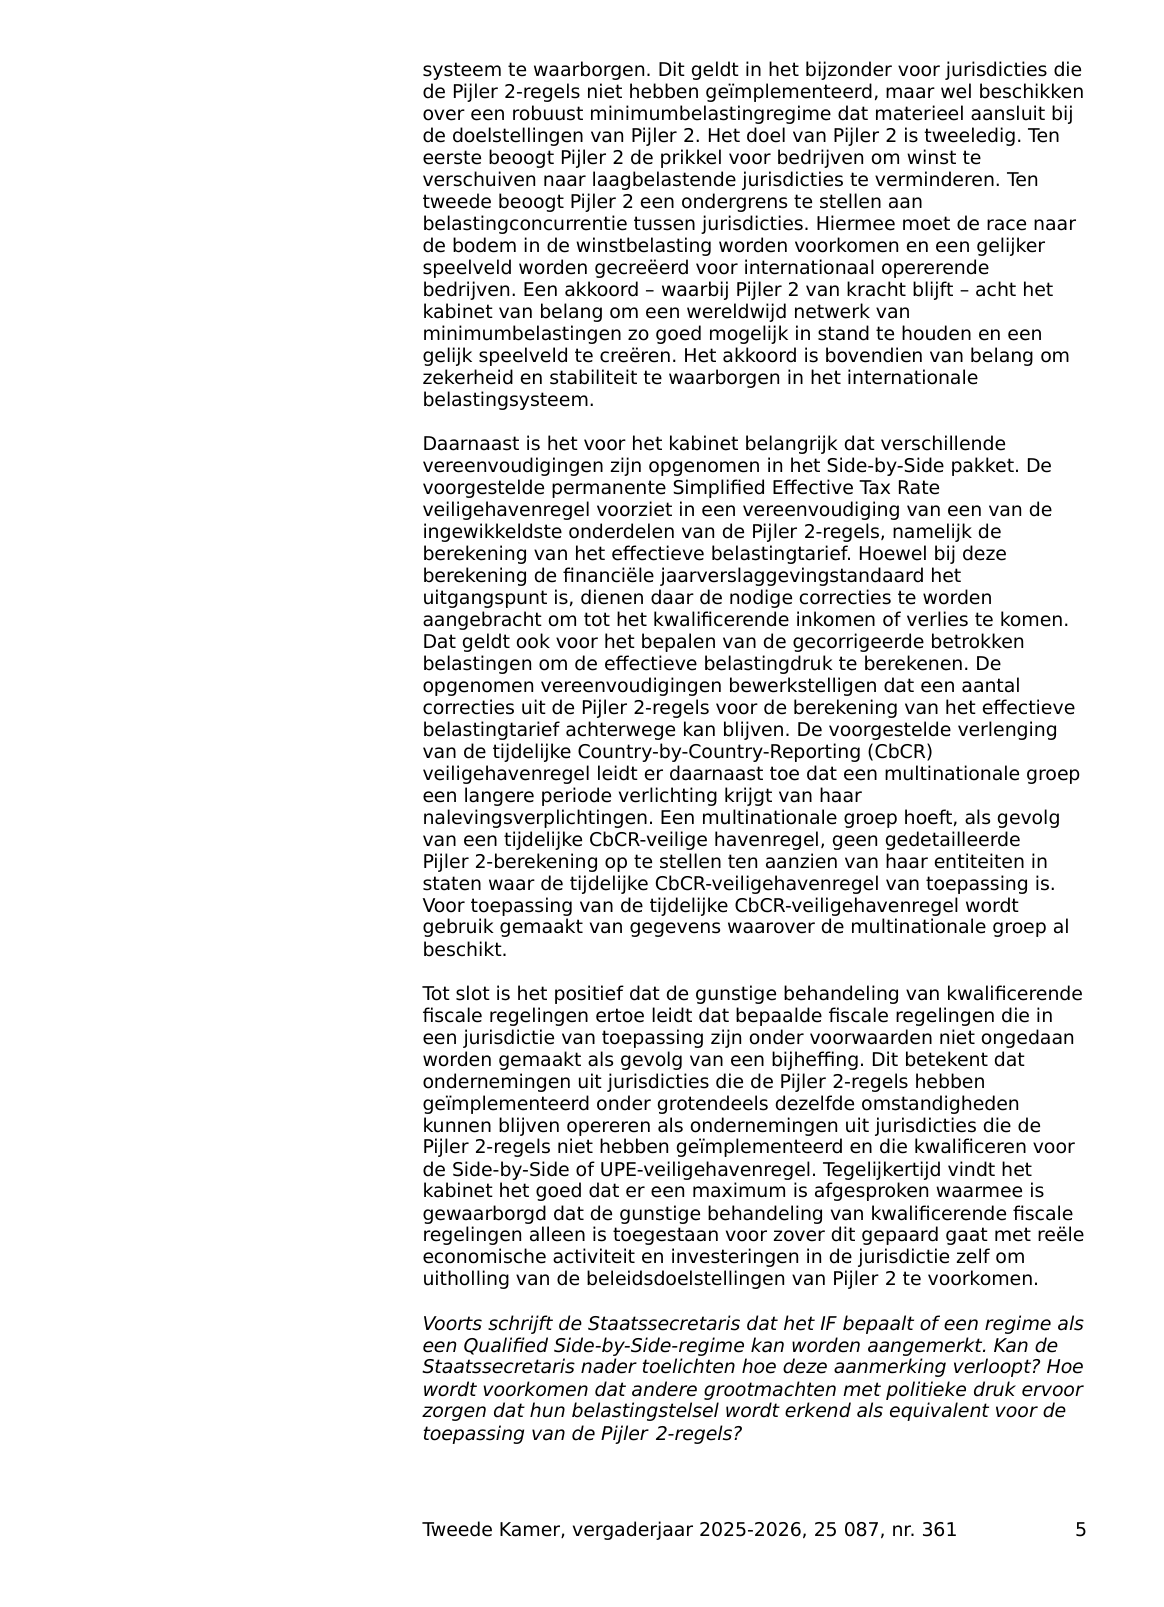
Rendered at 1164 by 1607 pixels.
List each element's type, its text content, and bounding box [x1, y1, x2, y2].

text Tot slot is het positief dat de gunstige behandeling van kwalificerende fiscale regelingen ertoe leidt dat bepaalde fiscale regelingen die in een jurisdictie van toepassing zijn onder voorwaarden niet ongedaan worden gemaakt als gevolg van een bijheffing. Dit betekent dat ondernemingen uit jurisdicties die de Pijler 2-regels hebben geïmplementeerd onder grotendeels dezelfde omstandigheden kunnen blijven opereren als ondernemingen uit jurisdicties die de Pijler 2-regels niet hebben geïmplementeerd en die kwalificeren voor de Side-by-Side of UPE-veiligehavenregel. Tegelijkertijd vindt het kabinet het goed dat er een maximum is afgesproken waarmee is gewaarborgd dat de gunstige behandeling van kwalificerende fiscale regelingen alleen is toegestaan voor zover dit gepaard gaat met reële economische activiteit en investeringen in de jurisdictie zelf om uitholling van de beleidsdoelstellingen van Pijler 2 te voorkomen. [422, 983, 1087, 1290]
text Daarnaast is het voor het kabinet belangrijk dat verschillende vereenvoudigingen zijn opgenomen in het Side-by-Side pakket. De voorgestelde permanente Simplified Effective Tax Rate veiligehavenregel voorziet in een vereenvoudiging van een van de ingewikkeldste onderdelen van de Pijler 2-regels, namelijk de berekening van het effectieve belastingtarief. Hoewel bij deze berekening de financiële jaarverslaggevingstandaard het uitgangspunt is, dienen daar de nodige correcties te worden aangebracht om tot het kwalificerende inkomen of verlies te komen. Dat geldt ook voor het bepalen van de gecorrigeerde betrokken belastingen om de effectieve belastingdruk te berekenen. De opgenomen vereenvoudigingen bewerkstelligen dat een aantal correcties uit de Pijler 2-regels voor de berekening van het effectieve belastingtarief achterwege kan blijven. De voorgestelde verlenging van de tijdelijke Country-by-Country-Reporting (CbCR) veiligehavenregel leidt er daarnaast toe dat een multinationale groep een langere periode verlichting krijgt van haar nalevingsverplichtingen. Een multinationale groep hoeft, als gevolg van een tijdelijke CbCR-veilige havenregel, geen gedetailleerde Pijler 2-berekening op te stellen ten aanzien van haar entiteiten in staten waar de tijdelijke CbCR-veiligehavenregel van toepassing is. Voor toepassing van de tijdelijke CbCR-veiligehavenregel wordt gebruik gemaakt van gegevens waarover de multinationale groep al beschikt. [422, 433, 1087, 960]
text Voorts schrijft de Staatssecretaris dat het IF bepaalt of een regime als een Qualified Side-by-Side-regime kan worden aangemerkt. Kan de Staatssecretaris nader toelichten hoe deze aanmerking verloopt? Hoe wordt voorkomen dat andere grootmachten met politieke druk ervoor zorgen dat hun belastingstelsel wordt erkend als equivalent voor de toepassing van de Pijler 2-regels? [422, 1312, 1087, 1444]
text systeem te waarborgen. Dit geldt in het bijzonder voor jurisdicties die de Pijler 2-regels niet hebben geïmplementeerd, maar wel beschikken over een robuust minimumbelastingregime dat materieel aansluit bij de doelstellingen van Pijler 2. Het doel van Pijler 2 is tweeledig. Ten eerste beoogt Pijler 2 de prikkel voor bedrijven om winst te verschuiven naar laagbelastende jurisdicties te verminderen. Ten tweede beoogt Pijler 2 een ondergrens te stellen aan belastingconcurrentie tussen jurisdicties. Hiermee moet de race naar de bodem in de winstbelasting worden voorkomen en een gelijker speelveld worden gecreëerd voor internationaal opererende bedrijven. Een akkoord – waarbij Pijler 2 van kracht blijft – acht het kabinet van belang om een wereldwijd netwerk van minimumbelastingen zo goed mogelijk in stand te houden en een gelijk speelveld te creëren. Het akkoord is bovendien van belang om zekerheid en stabiliteit te waarborgen in het internationale belastingsysteem. [422, 59, 1087, 411]
